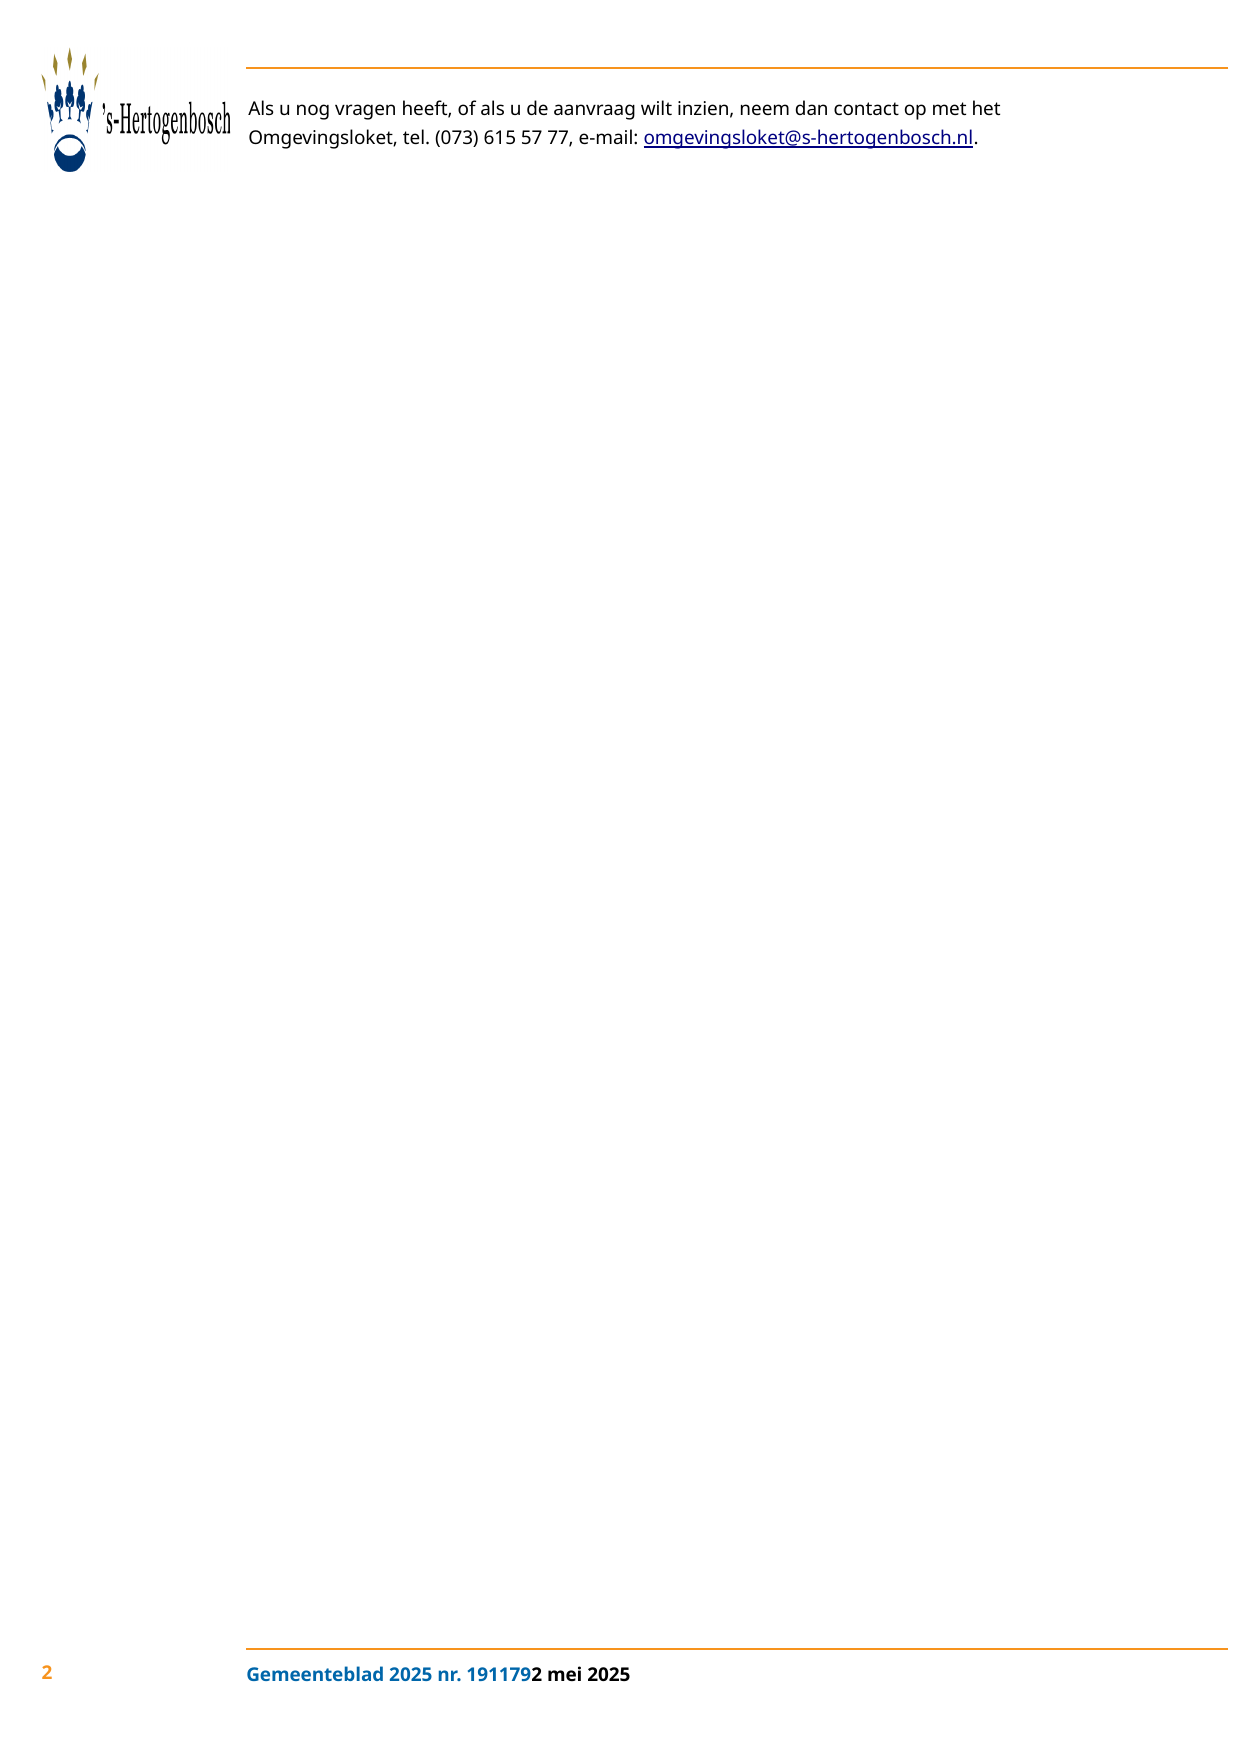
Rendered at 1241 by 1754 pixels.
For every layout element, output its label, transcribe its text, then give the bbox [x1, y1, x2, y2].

text Als u nog vragen heeft, of als u de aanvraag wilt inzien, neem dan contact op met het Omgevingsloket, tel. (073) 615 57 77, e-mail: omgevingsloket@s-hertogenbosch.nl. [248, 95, 1152, 150]
picture [41, 47, 231, 172]
